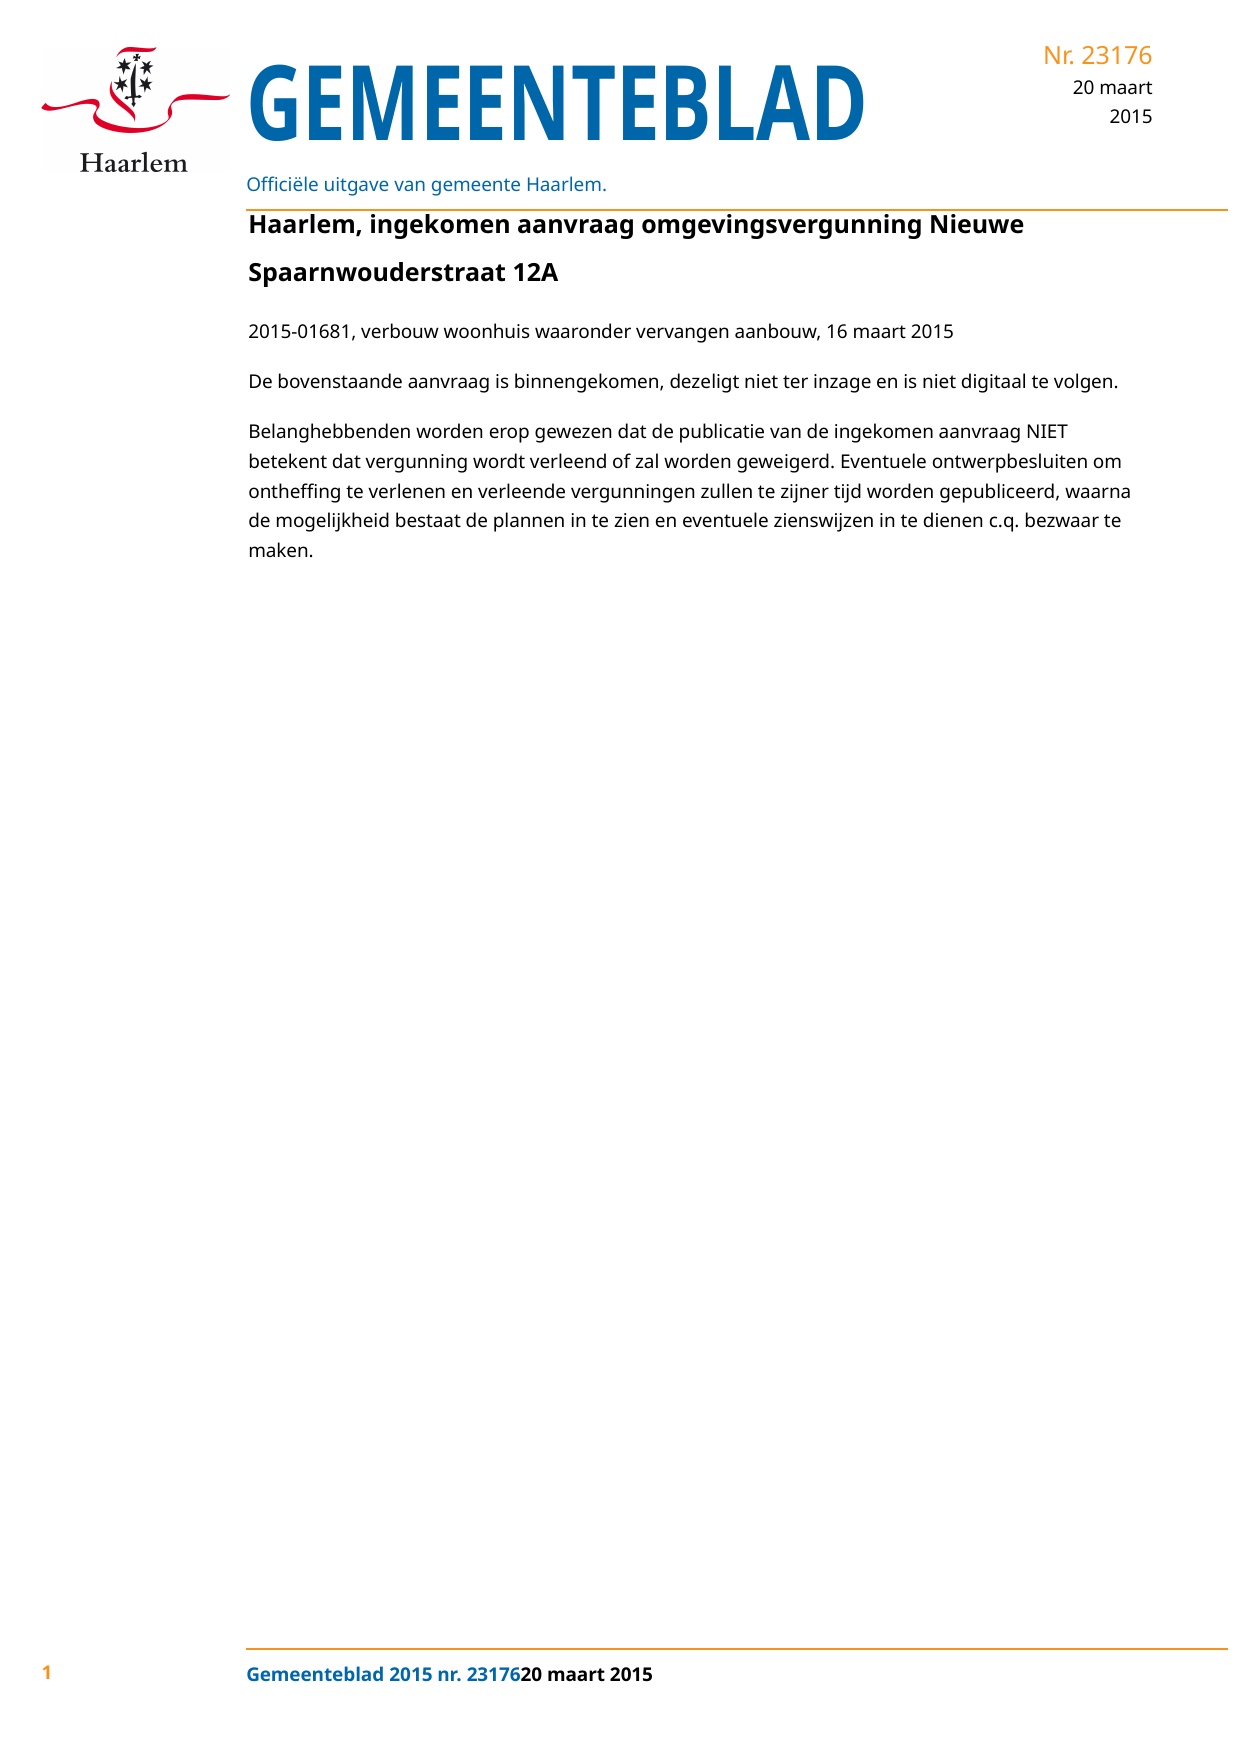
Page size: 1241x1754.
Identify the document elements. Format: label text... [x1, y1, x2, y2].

picture [41, 47, 231, 172]
text De bovenstaande aanvraag is binnengekomen, dezeligt niet ter inzage en is niet digitaal te volgen. [248, 368, 1152, 394]
text Haarlem, ingekomen aanvraag omgevingsvergunning Nieuwe Spaarnwouderstraat 12A [248, 211, 1152, 288]
text 2015-01681, verbouw woonhuis waaronder vervangen aanbouw, 16 maart 2015 [248, 318, 1152, 344]
text Belanghebbenden worden erop gewezen dat de publicatie van de ingekomen aanvraag NIET betekent dat vergunning wordt verleend of zal worden geweigerd. Eventuele ontwerpbesluiten om ontheffing te verlenen en verleende vergunningen zullen te zijner tijd worden gepubliceerd, waarna de mogelijkheid bestaat de plannen in te zien en eventuele zienswijzen in te dienen c.q. bezwaar te maken. [248, 419, 1152, 563]
